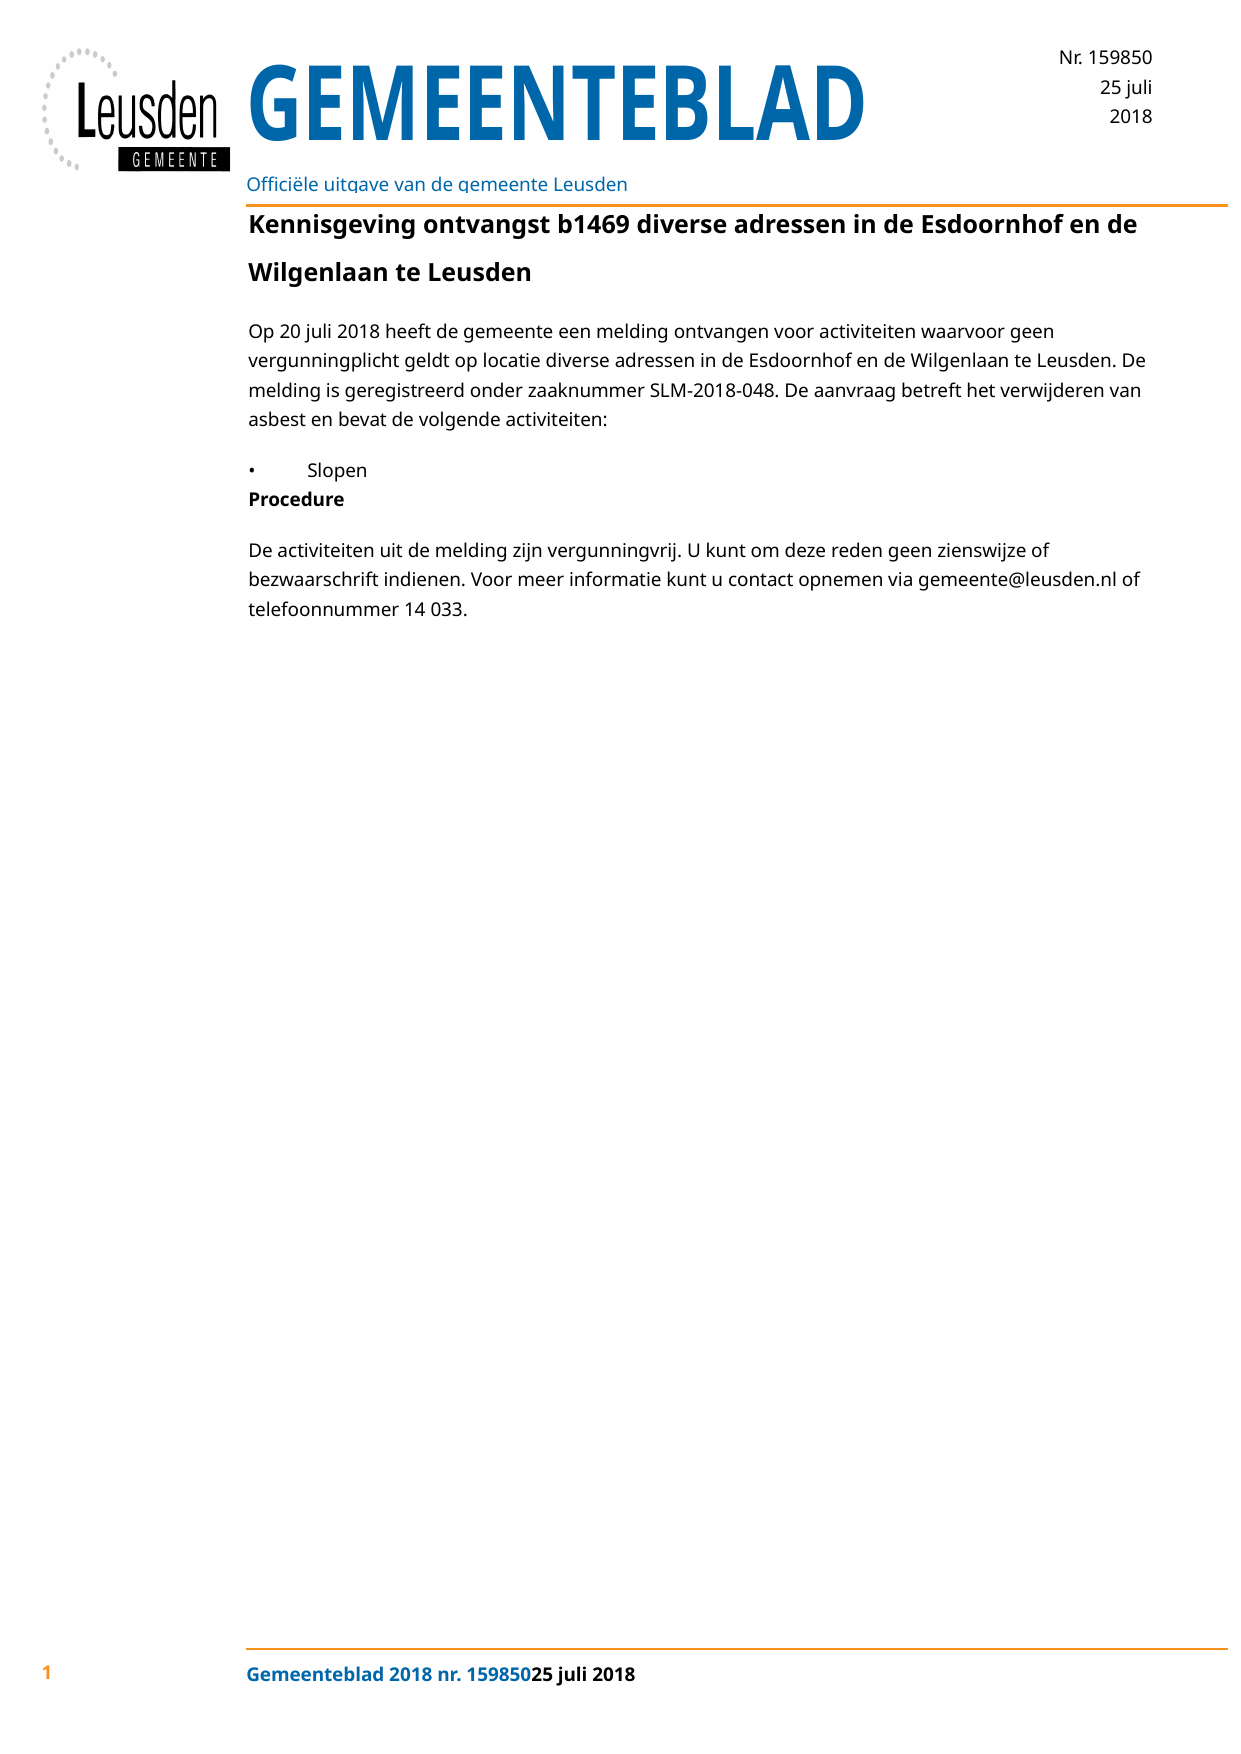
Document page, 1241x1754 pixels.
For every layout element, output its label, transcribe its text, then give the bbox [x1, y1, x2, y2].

list Slopen [248, 457, 1152, 483]
text Op 20 juli 2018 heeft de gemeente een melding ontvangen voor activiteiten waarvoor geen vergunningplicht geldt op locatie diverse adressen in de Esdoornhof en de Wilgenlaan te Leusden. De melding is geregistreerd onder zaaknummer SLM-2018-048. De aanvraag betreft het verwijderen van asbest en bevat de volgende activiteiten: [248, 318, 1152, 432]
text De activiteiten uit de melding zijn vergunningvrij. U kunt om deze reden geen zienswijze of bezwaarschrift indienen. Voor meer informatie kunt u contact opnemen via gemeente@leusden.nl of telefoonnummer 14 033. [248, 537, 1152, 622]
text Procedure [248, 487, 1152, 512]
text Kennisgeving ontvangst b1469 diverse adressen in de Esdoornhof en de Wilgenlaan te Leusden [248, 207, 1152, 288]
picture [41, 47, 231, 172]
